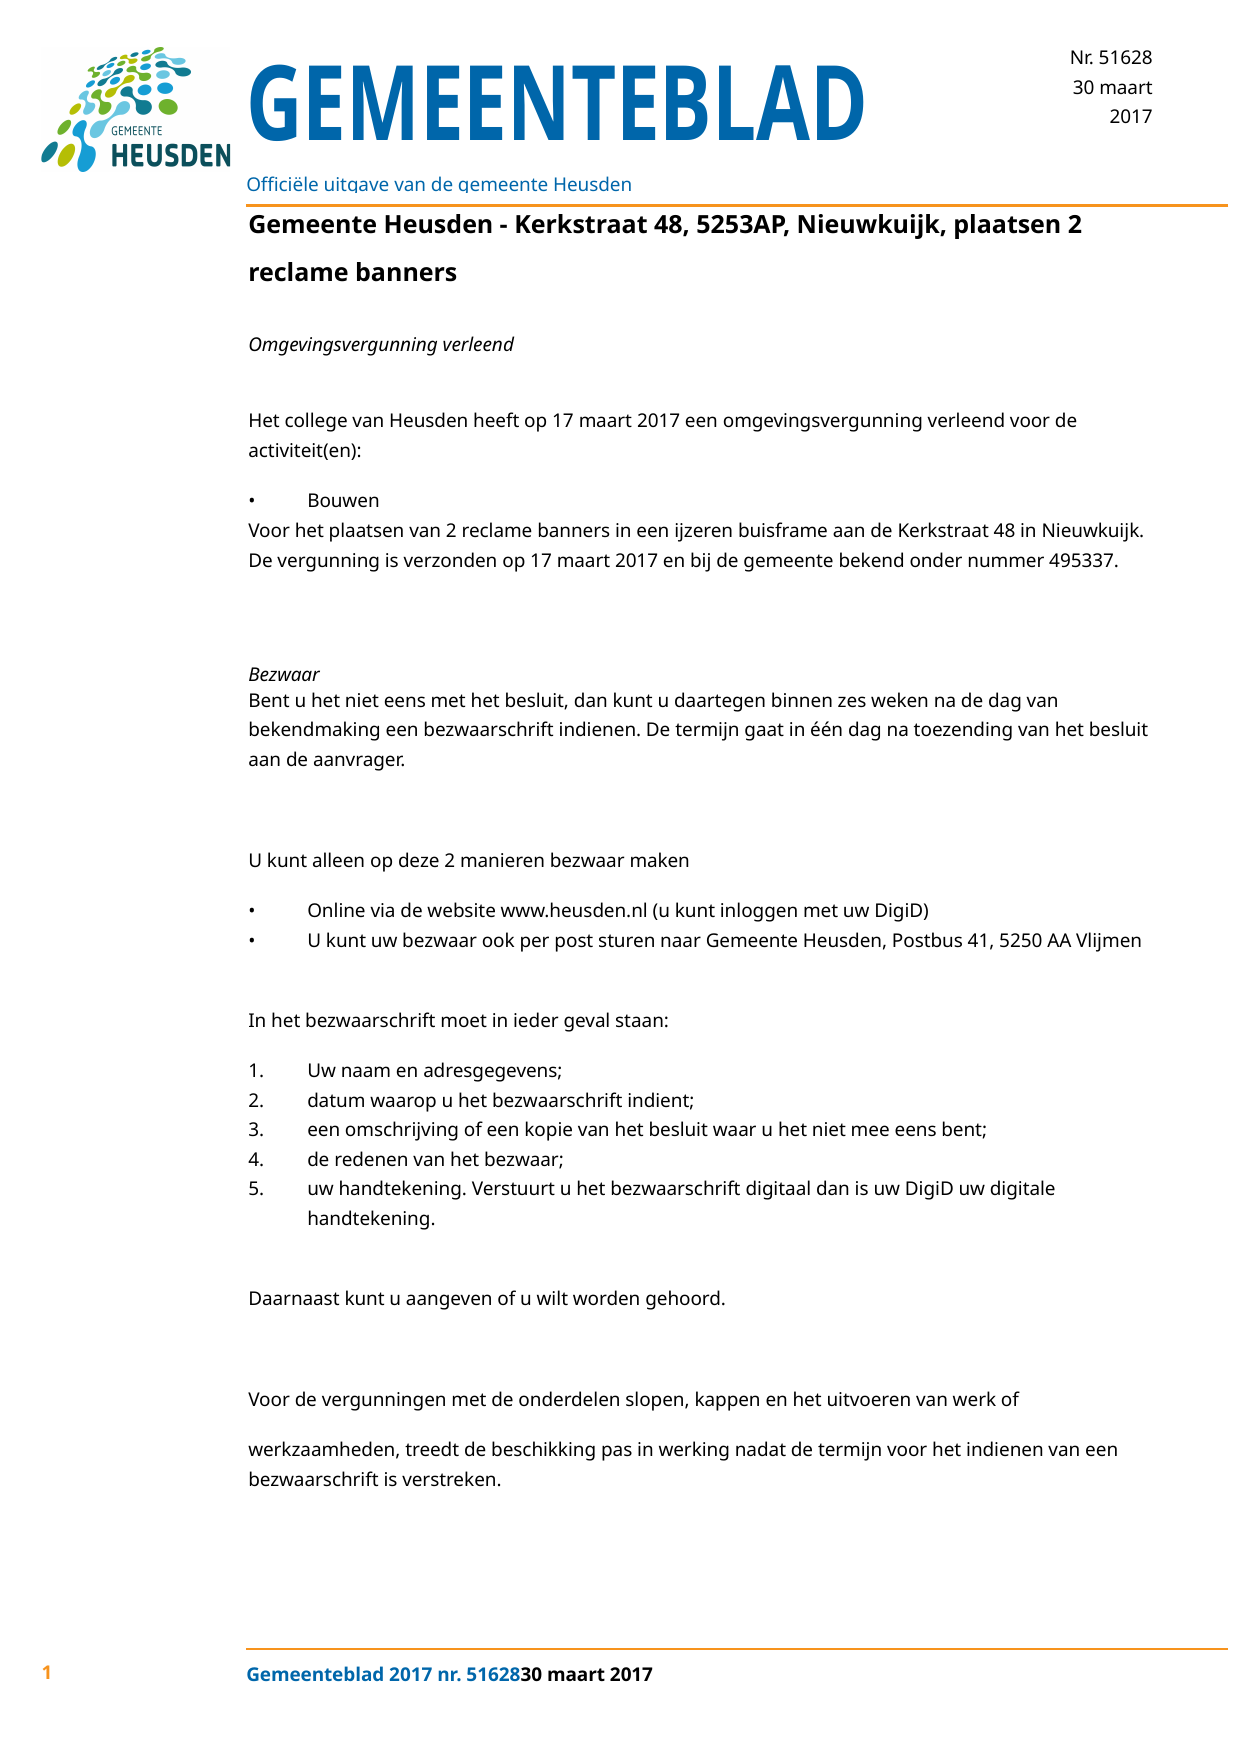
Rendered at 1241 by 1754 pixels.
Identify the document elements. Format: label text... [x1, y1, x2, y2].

list de redenen van het bezwaar; [248, 1146, 1152, 1172]
text Gemeente Heusden - Kerkstraat 48, 5253AP, Nieuwkuijk, plaatsen 2 reclame banners [248, 207, 1152, 288]
text Bezwaar [248, 661, 1152, 687]
text In het bezwaarschrift moet in ieder geval staan: [248, 1007, 1152, 1033]
list datum waarop u het bezwaarschrift indient; [248, 1087, 1152, 1113]
text Daarnaast kunt u aangeven of u wilt worden gehoord. [248, 1285, 1152, 1311]
text Het college van Heusden heeft op 17 maart 2017 een omgevingsvergunning verleend voor de activiteit(en): [248, 408, 1152, 463]
text Omgevingsvergunning verleend [248, 331, 1152, 357]
text U kunt alleen op deze 2 manieren bezwaar maken [248, 847, 1152, 873]
text Bent u het niet eens met het besluit, dan kunt u daartegen binnen zes weken na de dag van bekendmaking een bezwaarschrift indienen. De termijn gaat in één dag na toezending van het besluit aan de aanvrager. [248, 687, 1152, 772]
list uw handtekening. Verstuurt u het bezwaarschrift digitaal dan is uw DigiD uw digitale handtekening. [248, 1176, 1152, 1231]
text werkzaamheden, treedt de beschikking pas in werking nadat de termijn voor het indienen van een bezwaarschrift is verstreken. [248, 1436, 1152, 1492]
list een omschrijving of een kopie van het besluit waar u het niet mee eens bent; [248, 1116, 1152, 1142]
list Online via de website www.heusden.nl (u kunt inloggen met uw DigiD) [248, 897, 1152, 923]
text Voor het plaatsen van 2 reclame banners in een ijzeren buisframe aan de Kerkstraat 48 in Nieuwkuijk. De vergunning is verzonden op 17 maart 2017 en bij de gemeente bekend onder nummer 495337. [248, 517, 1152, 572]
list U kunt uw bezwaar ook per post sturen naar Gemeente Heusden, Postbus 41, 5250 AA Vlijmen [248, 927, 1152, 953]
list Uw naam en adresgegevens; [248, 1057, 1152, 1083]
text Voor de vergunningen met de onderdelen slopen, kappen en het uitvoeren van werk of [248, 1386, 1152, 1412]
picture [41, 47, 231, 172]
list Bouwen [248, 488, 1152, 513]
